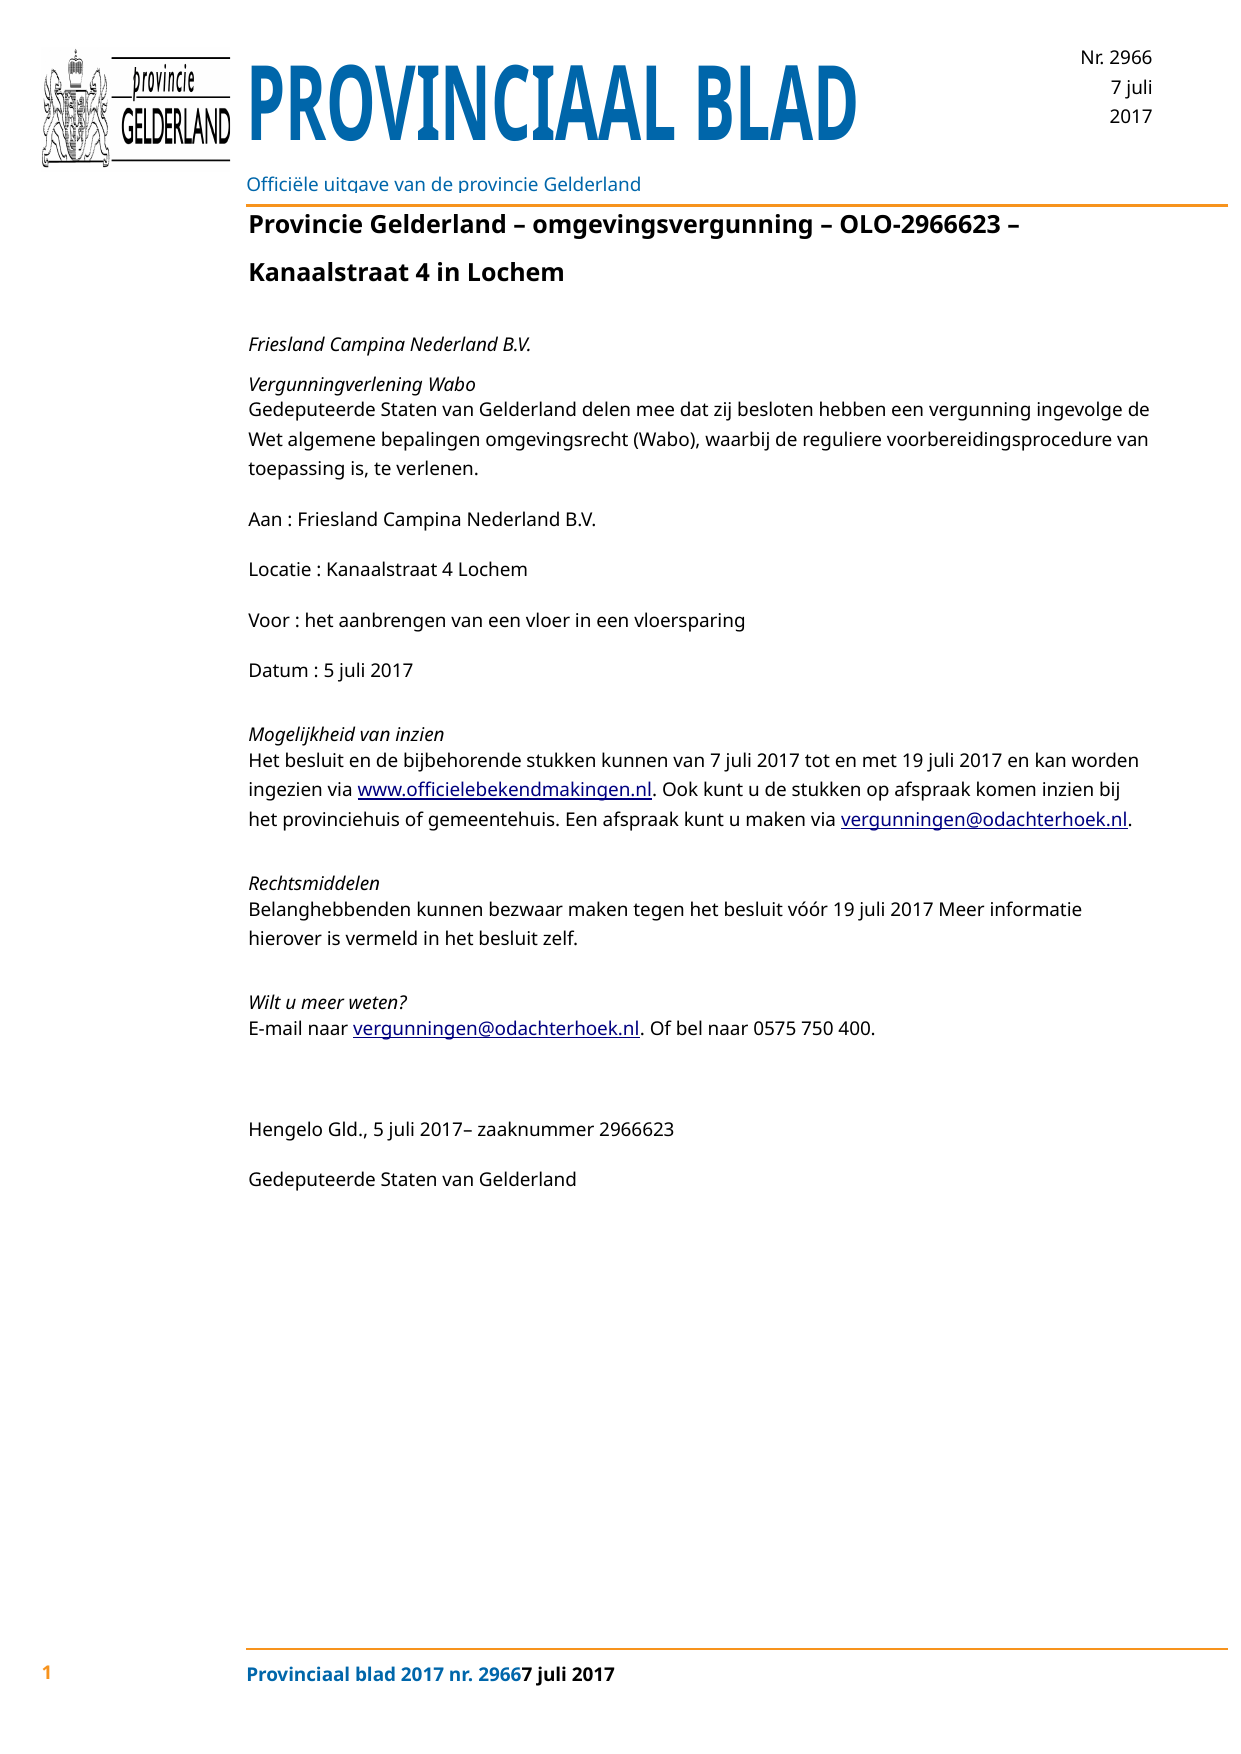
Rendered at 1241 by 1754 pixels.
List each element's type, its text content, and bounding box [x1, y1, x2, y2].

text Voor : het aanbrengen van een vloer in een vloersparing [248, 607, 1152, 633]
text Mogelijkheid van inzien [248, 721, 1152, 747]
text E-mail naar vergunningen@odachterhoek.nl. Of bel naar 0575 750 400. [248, 1015, 1152, 1041]
text Gedeputeerde Staten van Gelderland delen mee dat zij besloten hebben een vergunning ingevolge de Wet algemene bepalingen omgevingsrecht (Wabo), waarbij de reguliere voorbereidingsprocedure van toepassing is, te verlenen. [248, 396, 1152, 481]
text Friesland Campina Nederland B.V. [248, 331, 1152, 357]
text Belanghebbenden kunnen bezwaar maken tegen het besluit vóór 19 juli 2017 Meer informatie hierover is vermeld in het besluit zelf. [248, 896, 1152, 951]
picture [41, 47, 231, 172]
text Hengelo Gld., 5 juli 2017– zaaknummer 2966623 [248, 1116, 1152, 1142]
text Vergunningverlening Wabo [248, 371, 1152, 396]
text Provincie Gelderland – omgevingsvergunning – OLO-2966623 – Kanaalstraat 4 in Lochem [248, 207, 1152, 288]
text Wilt u meer weten? [248, 989, 1152, 1015]
text Locatie : Kanaalstraat 4 Lochem [248, 556, 1152, 582]
text Het besluit en de bijbehorende stukken kunnen van 7 juli 2017 tot en met 19 juli 2017 en kan worden ingezien via www.officielebekendmakingen.nl. Ook kunt u de stukken op afspraak komen inzien bij het provinciehuis of gemeentehuis. Een afspraak kunt u maken via vergunningen@odachterhoek.nl. [248, 747, 1152, 832]
text Aan : Friesland Campina Nederland B.V. [248, 506, 1152, 532]
text Rechtsmiddelen [248, 870, 1152, 896]
text Gedeputeerde Staten van Gelderland [248, 1166, 1152, 1192]
text Datum : 5 juli 2017 [248, 657, 1152, 683]
